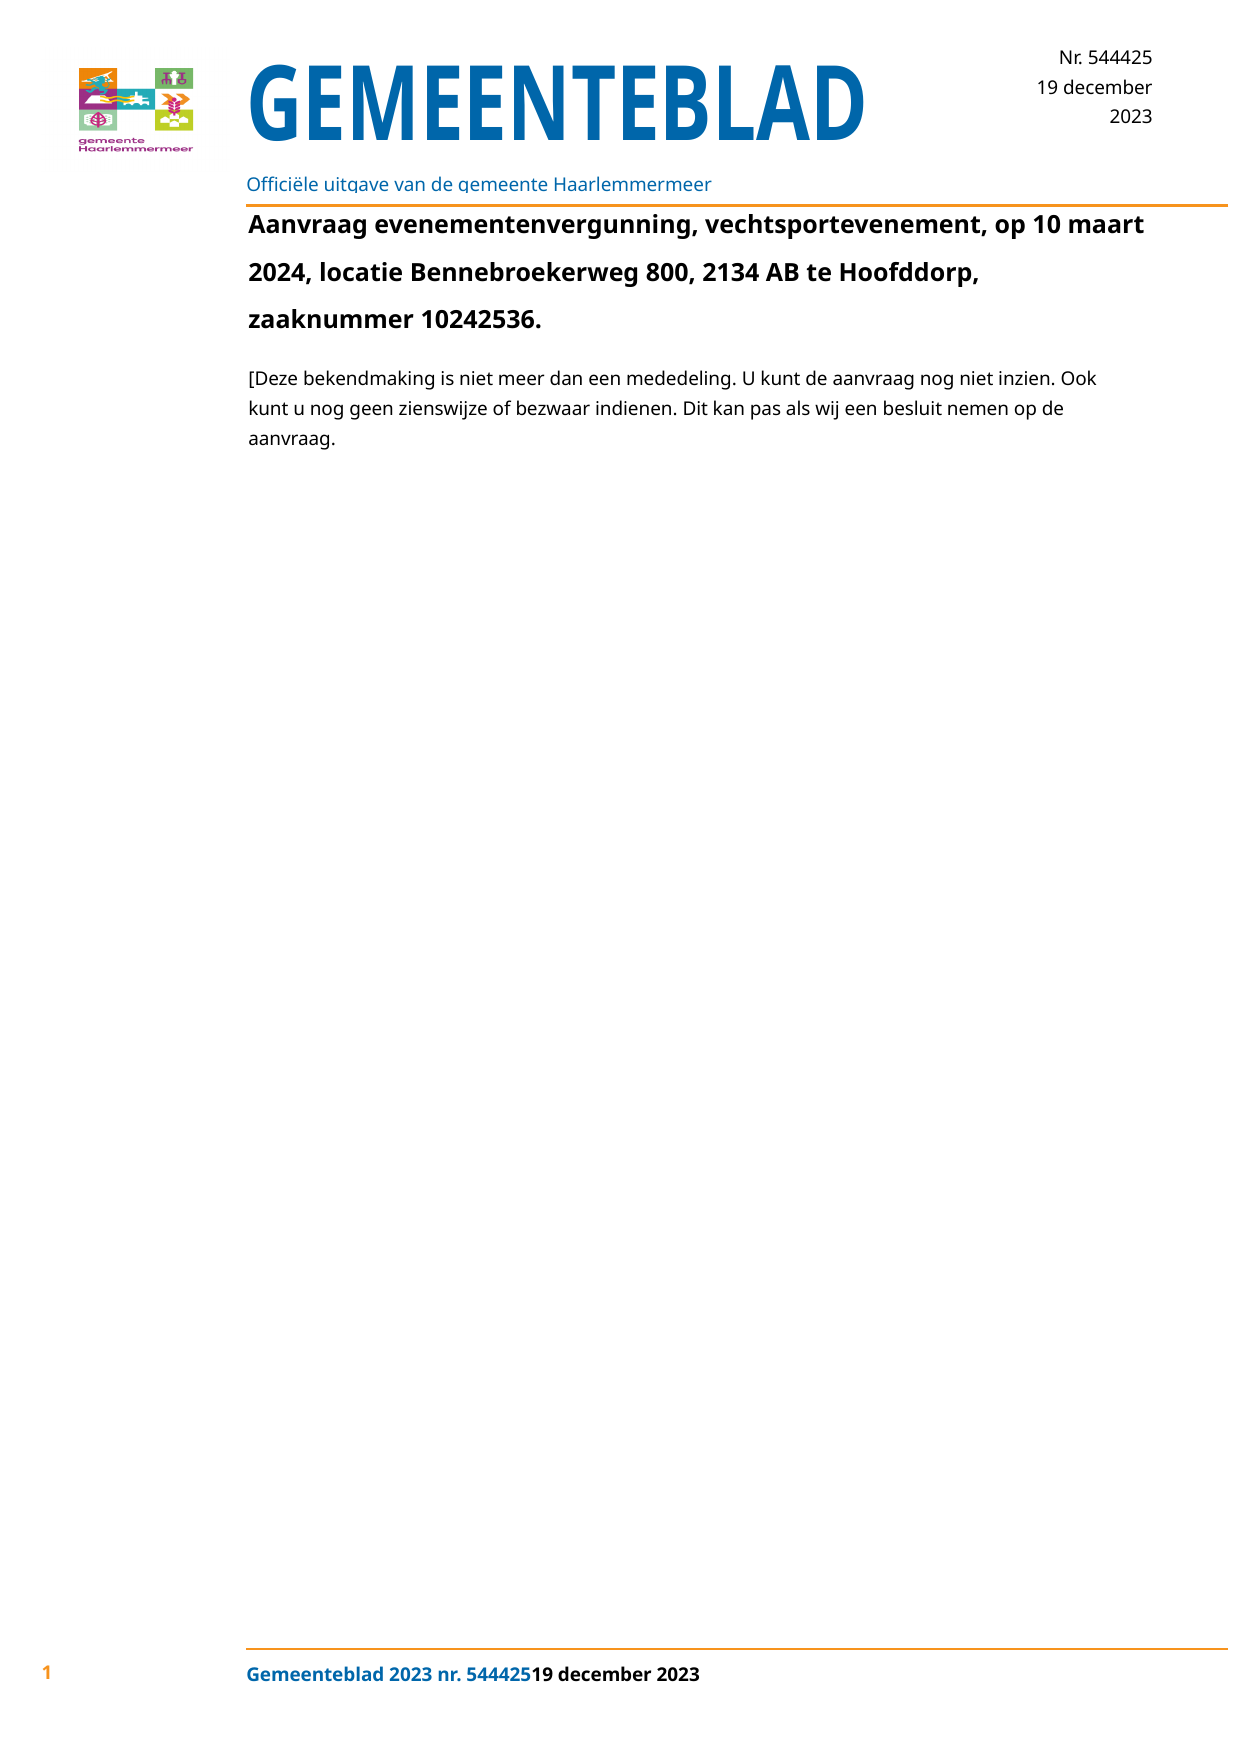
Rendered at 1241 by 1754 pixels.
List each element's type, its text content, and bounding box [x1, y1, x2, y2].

text Aanvraag evenementenvergunning, vechtsportevenement, op 10 maart 2024, locatie Bennebroekerweg 800, 2134 AB te Hoofddorp, zaaknummer 10242536. [248, 207, 1152, 336]
picture [41, 47, 231, 172]
text [Deze bekendmaking is niet meer dan een mededeling. U kunt de aanvraag nog niet inzien. Ook kunt u nog geen zienswijze of bezwaar indienen. Dit kan pas als wij een besluit nemen op de aanvraag. [248, 366, 1152, 450]
